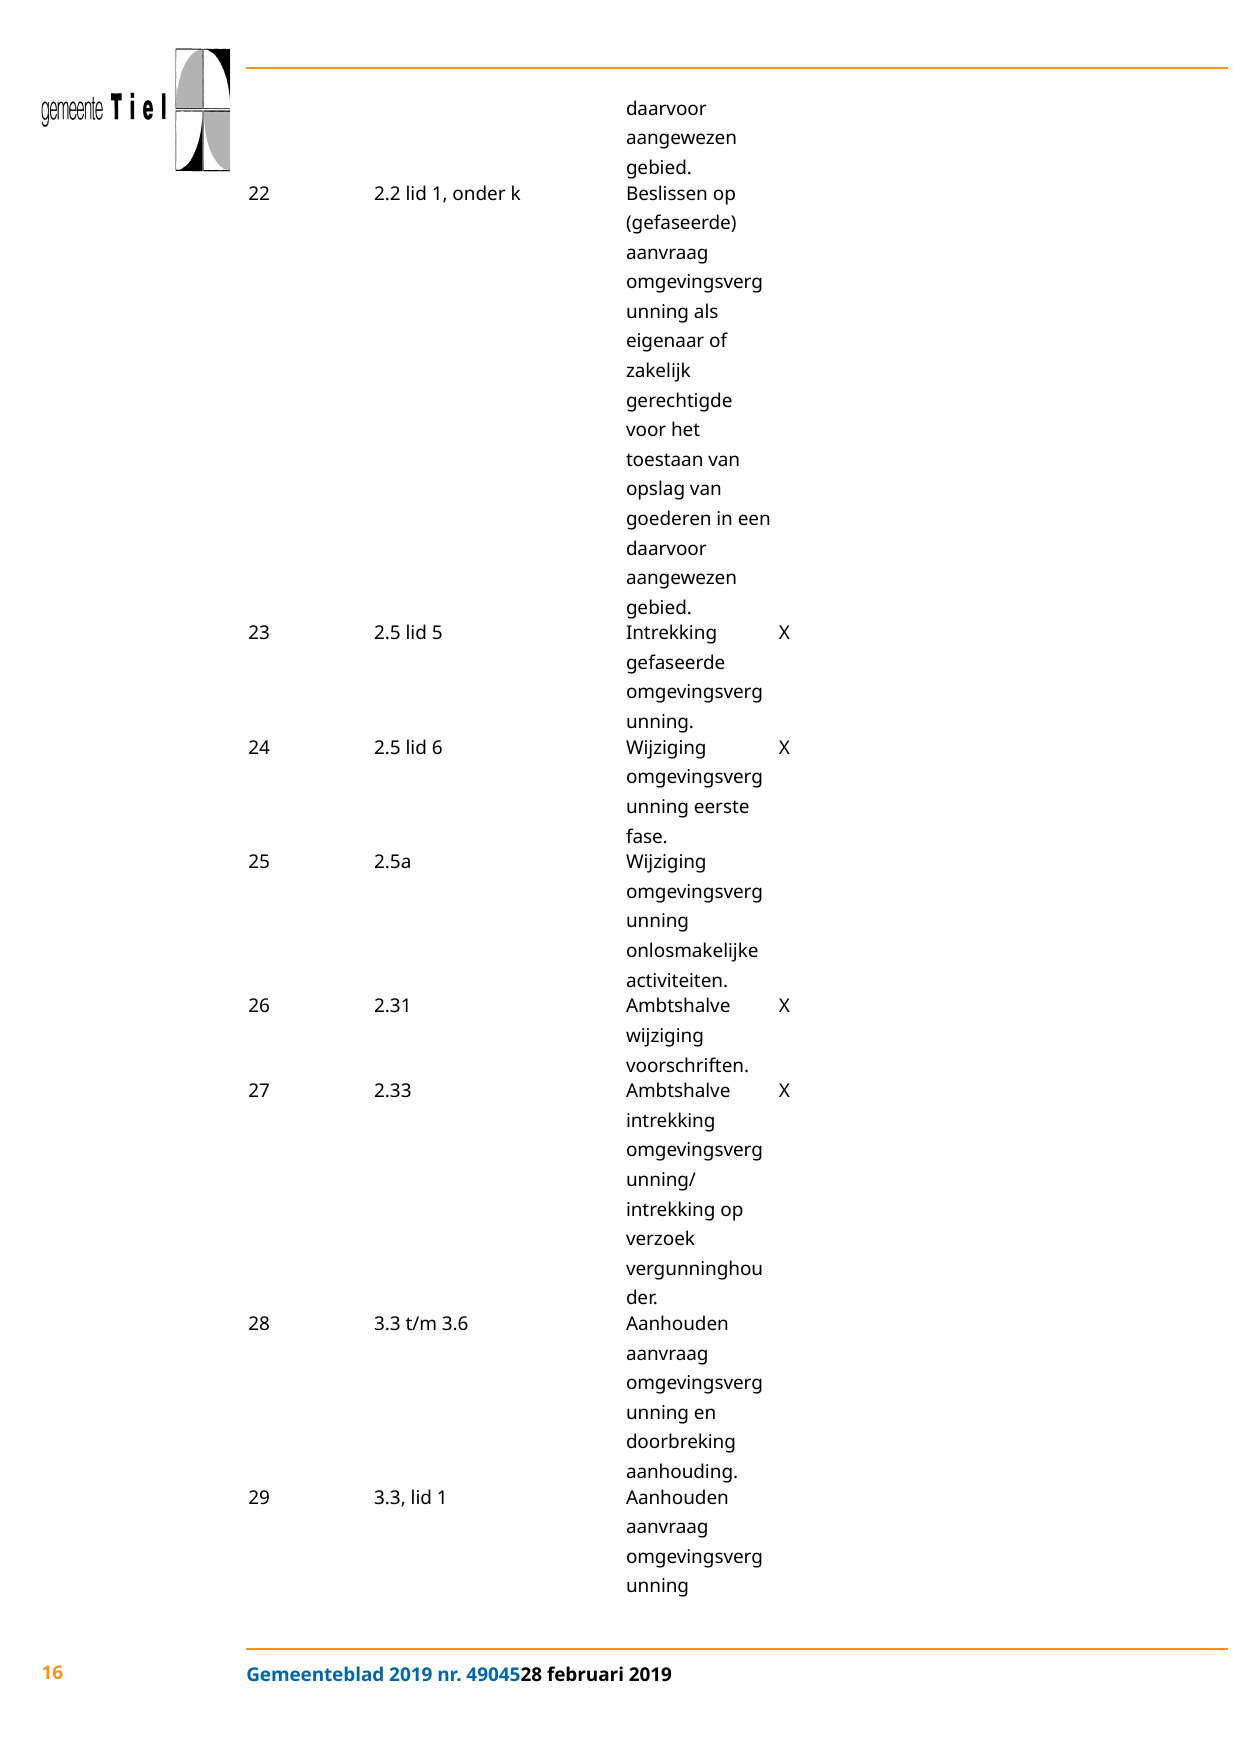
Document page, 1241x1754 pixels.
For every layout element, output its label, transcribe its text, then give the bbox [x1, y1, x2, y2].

table_cell 2.33 [374, 1078, 626, 1310]
table_cell Wijziging omgevingsvergunning eerste fase. [626, 734, 774, 848]
table_cell 2.2 lid 1, onder k [374, 180, 626, 619]
table_cell Beslissen op (gefaseerde) aanvraag omgevingsvergunning als eigenaar of zakelijk gerechtigde voor het toestaan van opslag van goederen in een daarvoor aangewezen gebied. [626, 180, 774, 619]
table_cell [1026, 95, 1152, 180]
table_cell 2.31 [374, 993, 626, 1077]
table_cell 22 [248, 180, 374, 619]
table_cell [1026, 1078, 1152, 1310]
table_cell [1026, 993, 1152, 1077]
table_cell [1026, 180, 1152, 619]
table_cell [900, 1484, 1026, 1598]
table_cell Wijziging omgevingsvergunning onlosmakelijke activiteiten. [626, 849, 774, 993]
table_cell [900, 180, 1026, 619]
table_cell X [774, 620, 900, 734]
table_cell Aanhouden aanvraag omgevingsvergunning en doorbreking aanhouding. [626, 1310, 774, 1484]
table_cell [900, 1310, 1026, 1484]
table_cell 28 [248, 1310, 374, 1484]
table_cell [374, 95, 626, 180]
table_cell Ambtshalve wijziging voorschriften. [626, 993, 774, 1077]
table_cell [900, 734, 1026, 848]
table_cell [774, 1484, 900, 1598]
table_cell [1026, 1310, 1152, 1484]
table_cell [1026, 734, 1152, 848]
table_cell [900, 1078, 1026, 1310]
table_cell 3.3 t/m 3.6 [374, 1310, 626, 1484]
table_cell [900, 620, 1026, 734]
table_cell [774, 180, 900, 619]
picture [41, 47, 231, 172]
table_cell [1026, 620, 1152, 734]
table_cell [774, 849, 900, 993]
table_cell 2.5 lid 5 [374, 620, 626, 734]
table_cell [1026, 849, 1152, 993]
table_cell 25 [248, 849, 374, 993]
table_cell [774, 95, 900, 180]
table_cell X [774, 1078, 900, 1310]
table_cell [900, 849, 1026, 993]
table_cell X [774, 734, 900, 848]
table_cell [248, 95, 374, 180]
table_cell [1026, 1484, 1152, 1598]
table_cell 2.5 lid 6 [374, 734, 626, 848]
table_cell 23 [248, 620, 374, 734]
table_cell 3.3, lid 1 [374, 1484, 626, 1598]
table_cell 2.5a [374, 849, 626, 993]
table_cell [900, 993, 1026, 1077]
table_cell X [774, 993, 900, 1077]
table_cell 27 [248, 1078, 374, 1310]
table_cell 26 [248, 993, 374, 1077]
table_cell Aanhouden aanvraag omgevingsvergunning [626, 1484, 774, 1598]
table_cell 29 [248, 1484, 374, 1598]
table_cell Intrekking gefaseerde omgevingsvergunning. [626, 620, 774, 734]
table_cell [900, 95, 1026, 180]
table_cell [774, 1310, 900, 1484]
table_cell daarvoor aangewezen gebied. [626, 95, 774, 180]
table_cell 24 [248, 734, 374, 848]
table_cell Ambtshalve intrekking omgevingsvergunning/ intrekking op verzoek vergunninghouder. [626, 1078, 774, 1310]
